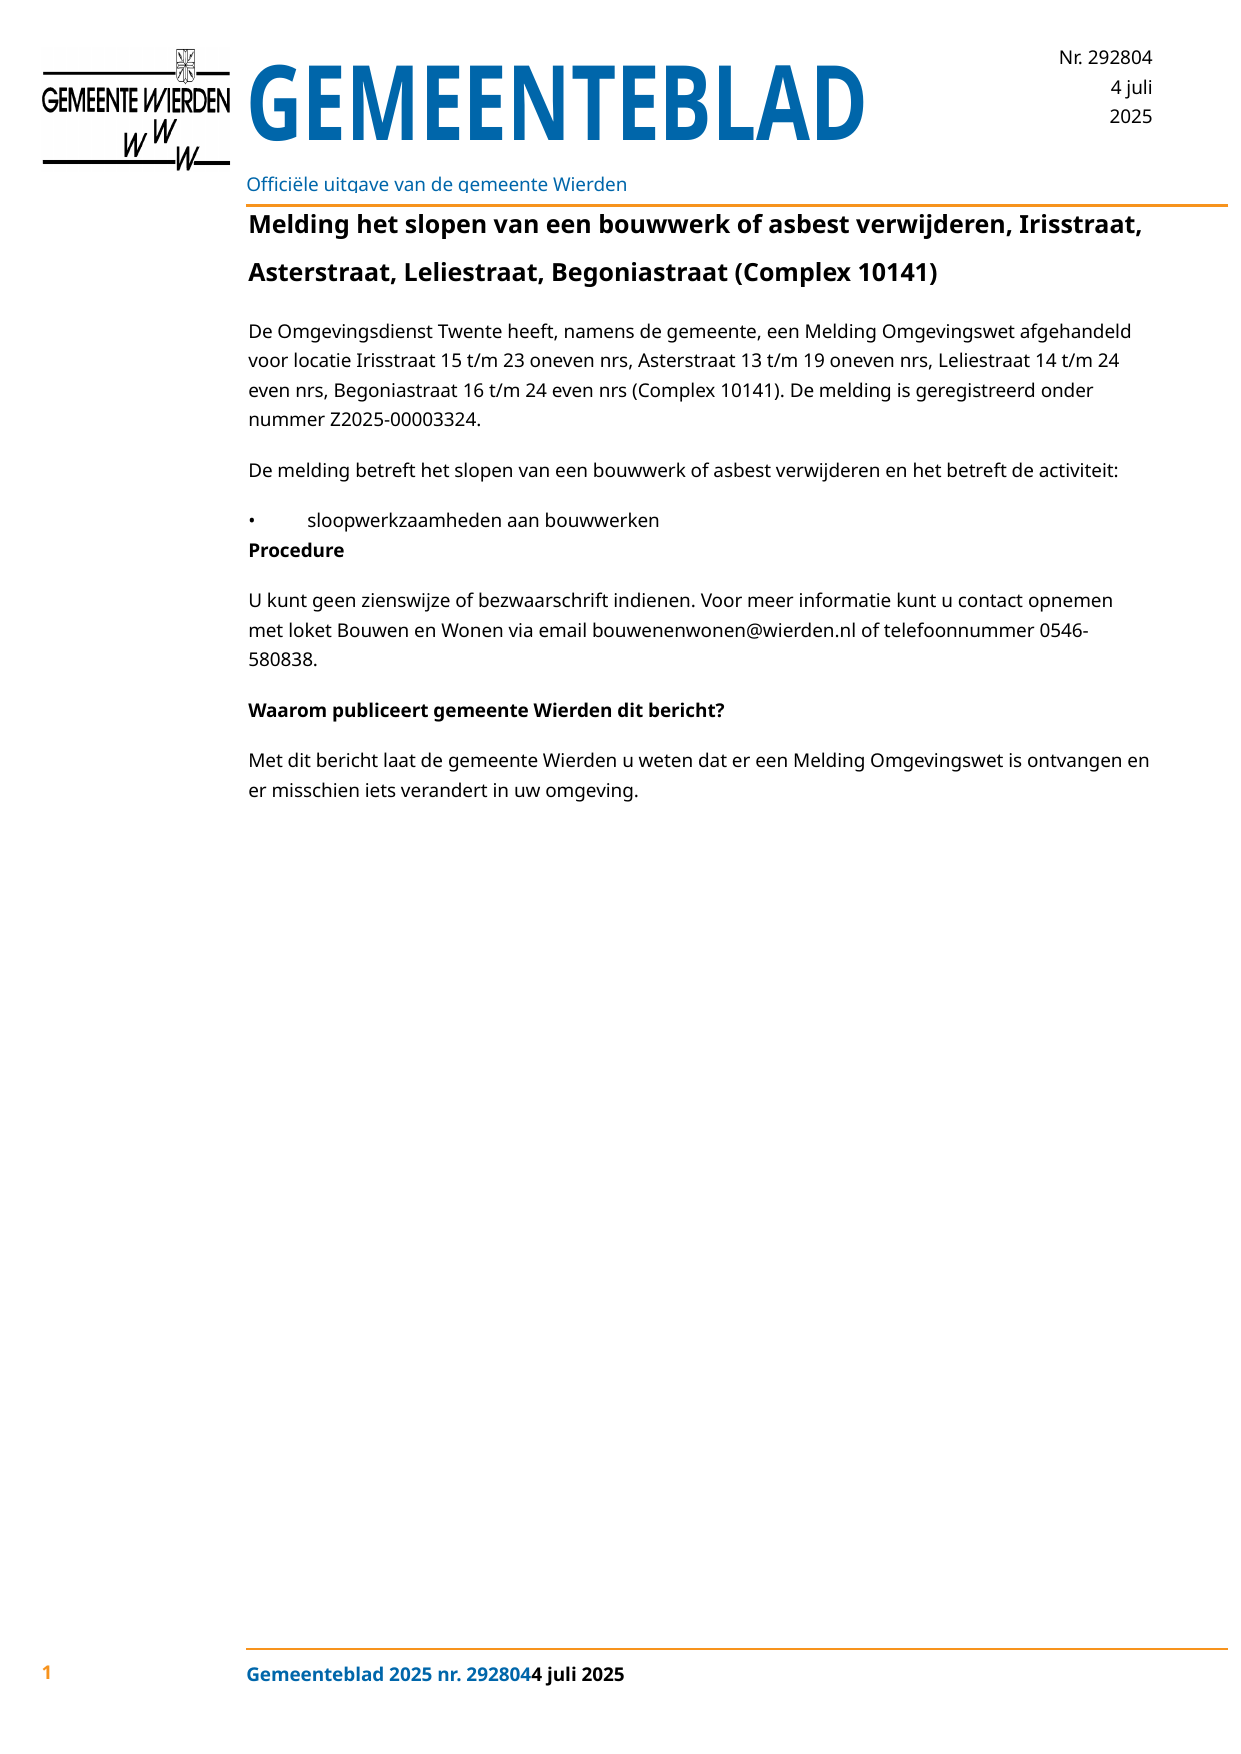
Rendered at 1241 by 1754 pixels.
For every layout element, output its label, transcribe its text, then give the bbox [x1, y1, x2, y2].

text De Omgevingsdienst Twente heeft, namens de gemeente, een Melding Omgevingswet afgehandeld voor locatie Irisstraat 15 t/m 23 oneven nrs, Asterstraat 13 t/m 19 oneven nrs, Leliestraat 14 t/m 24 even nrs, Begoniastraat 16 t/m 24 even nrs (Complex 10141). De melding is geregistreerd onder nummer Z2025-00003324. [248, 318, 1152, 432]
text U kunt geen zienswijze of bezwaarschrift indienen. Voor meer informatie kunt u contact opnemen met loket Bouwen en Wonen via email bouwenenwonen@wierden.nl of telefoonnummer 0546-580838. [248, 587, 1152, 672]
text Waarom publiceert gemeente Wierden dit bericht? [248, 697, 1152, 723]
text Procedure [248, 537, 1152, 563]
text Melding het slopen van een bouwwerk of asbest verwijderen, Irisstraat, Asterstraat, Leliestraat, Begoniastraat (Complex 10141) [248, 207, 1152, 288]
text Met dit bericht laat de gemeente Wierden u weten dat er een Melding Omgevingswet is ontvangen en er misschien iets verandert in uw omgeving. [248, 747, 1152, 803]
text De melding betreft het slopen van een bouwwerk of asbest verwijderen en het betreft de activiteit: [248, 457, 1152, 483]
list sloopwerkzaamheden aan bouwwerken [248, 507, 1152, 533]
picture [41, 47, 231, 172]
